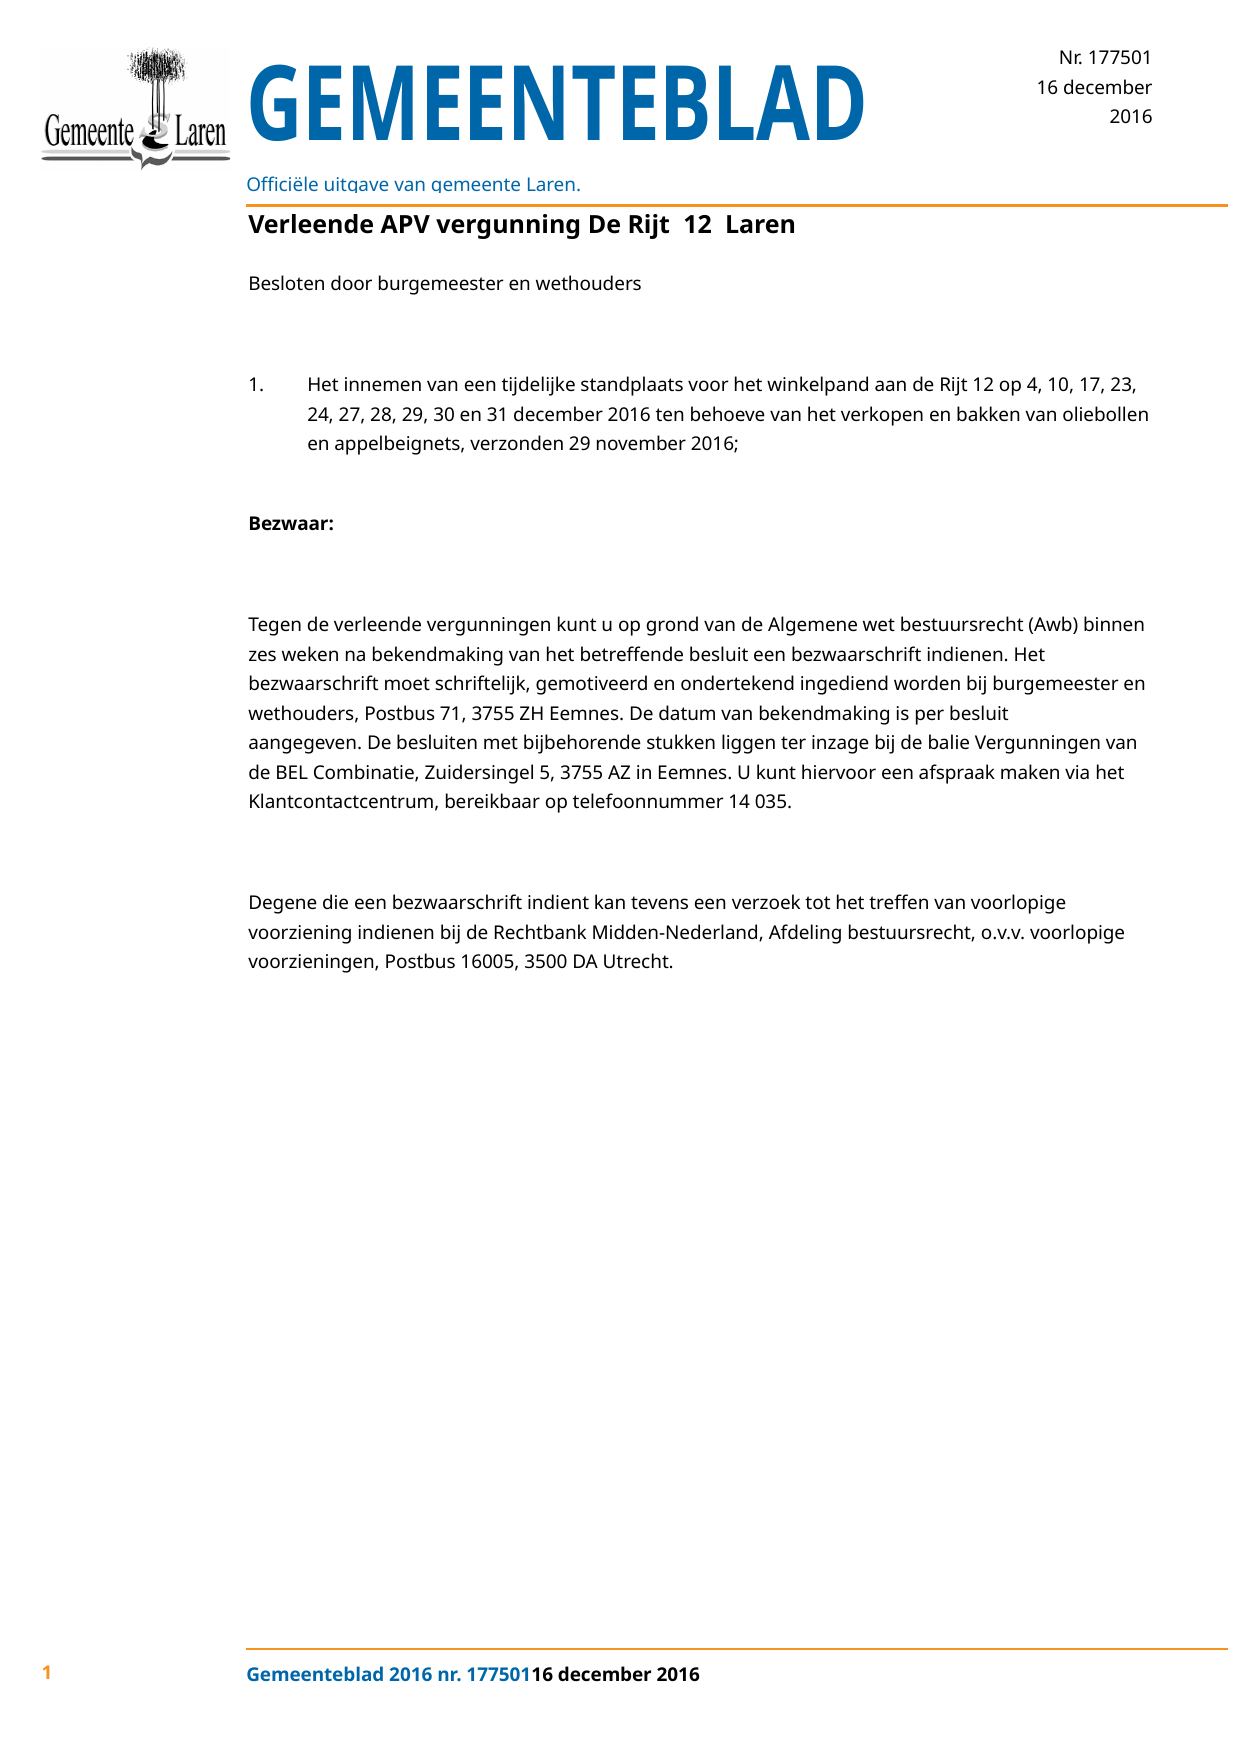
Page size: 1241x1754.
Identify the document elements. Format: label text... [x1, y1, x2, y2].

text Besloten door burgemeester en wethouders [248, 270, 1152, 296]
text Degene die een bezwaarschrift indient kan tevens een verzoek tot het treffen van voorlopige voorziening indienen bij de Rechtbank Midden-Nederland, Afdeling bestuursrecht, o.v.v. voorlopige voorzieningen, Postbus 16005, 3500 DA Utrecht. [248, 889, 1152, 974]
text Tegen de verleende vergunningen kunt u op grond van de Algemene wet bestuursrecht (Awb) binnen zes weken na bekendmaking van het betreffende besluit een bezwaarschrift indienen. Het bezwaarschrift moet schriftelijk, gemotiveerd en ondertekend ingediend worden bij burgemeester en wethouders, Postbus 71, 3755 ZH Eemnes. De datum van bekendmaking is per besluit aangegeven. De besluiten met bijbehorende stukken liggen ter inzage bij de balie Vergunningen van de BEL Combinatie, Zuidersingel 5, 3755 AZ in Eemnes. U kunt hiervoor een afspraak maken via het Klantcontactcentrum, bereikbaar op telefoonnummer 14 035. [248, 611, 1152, 814]
text Bezwaar: [248, 510, 1152, 536]
picture [41, 47, 231, 172]
list Het innemen van een tijdelijke standplaats voor het winkelpand aan de Rijt 12 op 4, 10, 17, 23, 24, 27, 28, 29, 30 en 31 december 2016 ten behoeve van het verkopen en bakken van oliebollen en appelbeignets, verzonden 29 november 2016; [248, 371, 1152, 456]
text Verleende APV vergunning De Rijt 12 Laren [248, 207, 1152, 241]
